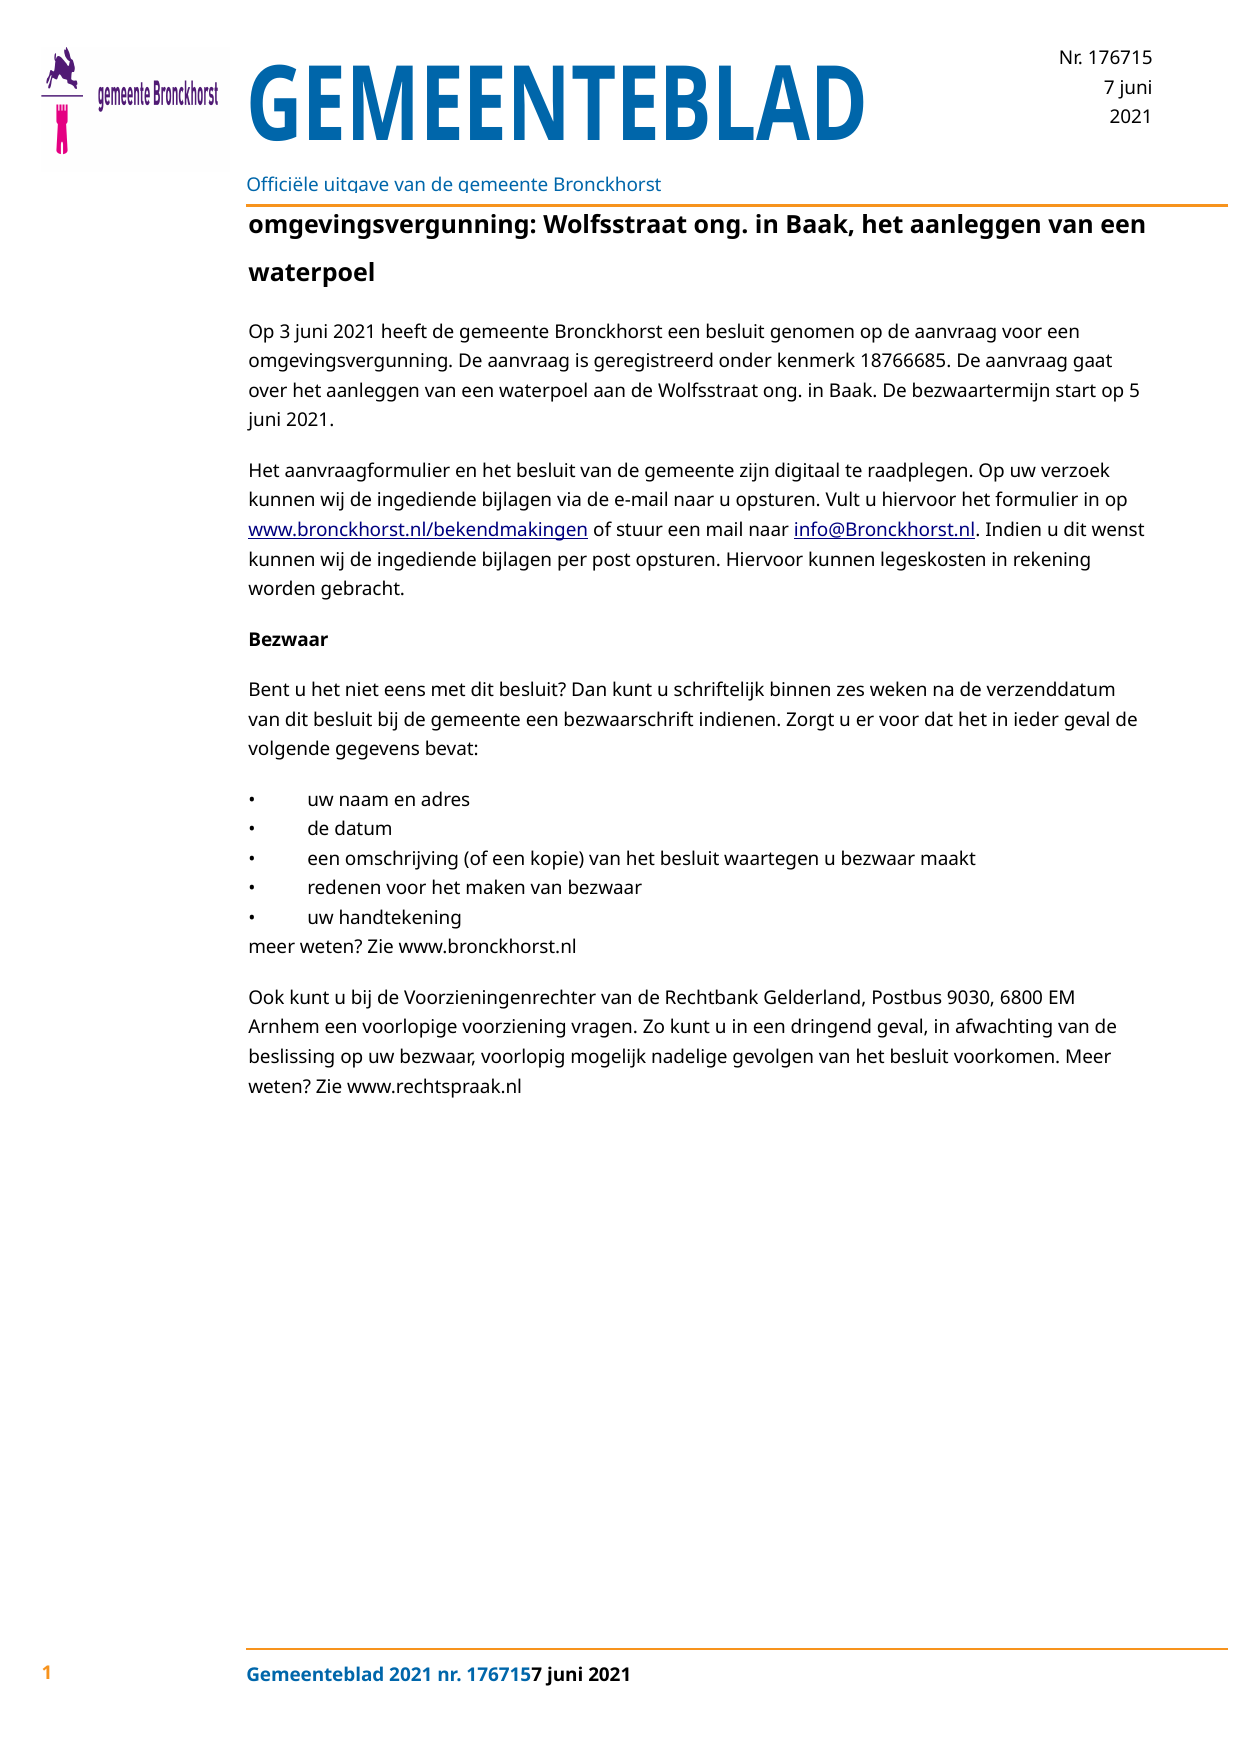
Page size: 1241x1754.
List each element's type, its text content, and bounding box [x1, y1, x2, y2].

text Ook kunt u bij de Voorzieningenrechter van de Rechtbank Gelderland, Postbus 9030, 6800 EM Arnhem een voorlopige voorziening vragen. Zo kunt u in een dringend geval, in afwachting van de beslissing op uw bezwaar, voorlopig mogelijk nadelige gevolgen van het besluit voorkomen. Meer weten? Zie www.rechtspraak.nl [248, 984, 1152, 1099]
text Op 3 juni 2021 heeft de gemeente Bronckhorst een besluit genomen op de aanvraag voor een omgevingsvergunning. De aanvraag is geregistreerd onder kenmerk 18766685. De aanvraag gaat over het aanleggen van een waterpoel aan de Wolfsstraat ong. in Baak. De bezwaartermijn start op 5 juni 2021. [248, 318, 1152, 432]
list redenen voor het maken van bezwaar [248, 874, 1152, 900]
list een omschrijving (of een kopie) van het besluit waartegen u bezwaar maakt [248, 845, 1152, 871]
text Bent u het niet eens met dit besluit? Dan kunt u schriftelijk binnen zes weken na de verzenddatum van dit besluit bij de gemeente een bezwaarschrift indienen. Zorgt u er voor dat het in ieder geval de volgende gegevens bevat: [248, 676, 1152, 761]
list uw naam en adres [248, 786, 1152, 812]
text Het aanvraagformulier en het besluit van de gemeente zijn digitaal te raadplegen. Op uw verzoek kunnen wij de ingediende bijlagen via de e-mail naar u opsturen. Vult u hiervoor het formulier in op www.bronckhorst.nl/bekendmakingen of stuur een mail naar info@Bronckhorst.nl. Indien u dit wenst kunnen wij de ingediende bijlagen per post opsturen. Hiervoor kunnen legeskosten in rekening worden gebracht. [248, 457, 1152, 601]
picture [41, 47, 231, 172]
text meer weten? Zie www.bronckhorst.nl [248, 934, 1152, 959]
list uw handtekening [248, 904, 1152, 930]
text Bezwaar [248, 626, 1152, 652]
text omgevingsvergunning: Wolfsstraat ong. in Baak, het aanleggen van een waterpoel [248, 207, 1152, 288]
list de datum [248, 815, 1152, 841]
